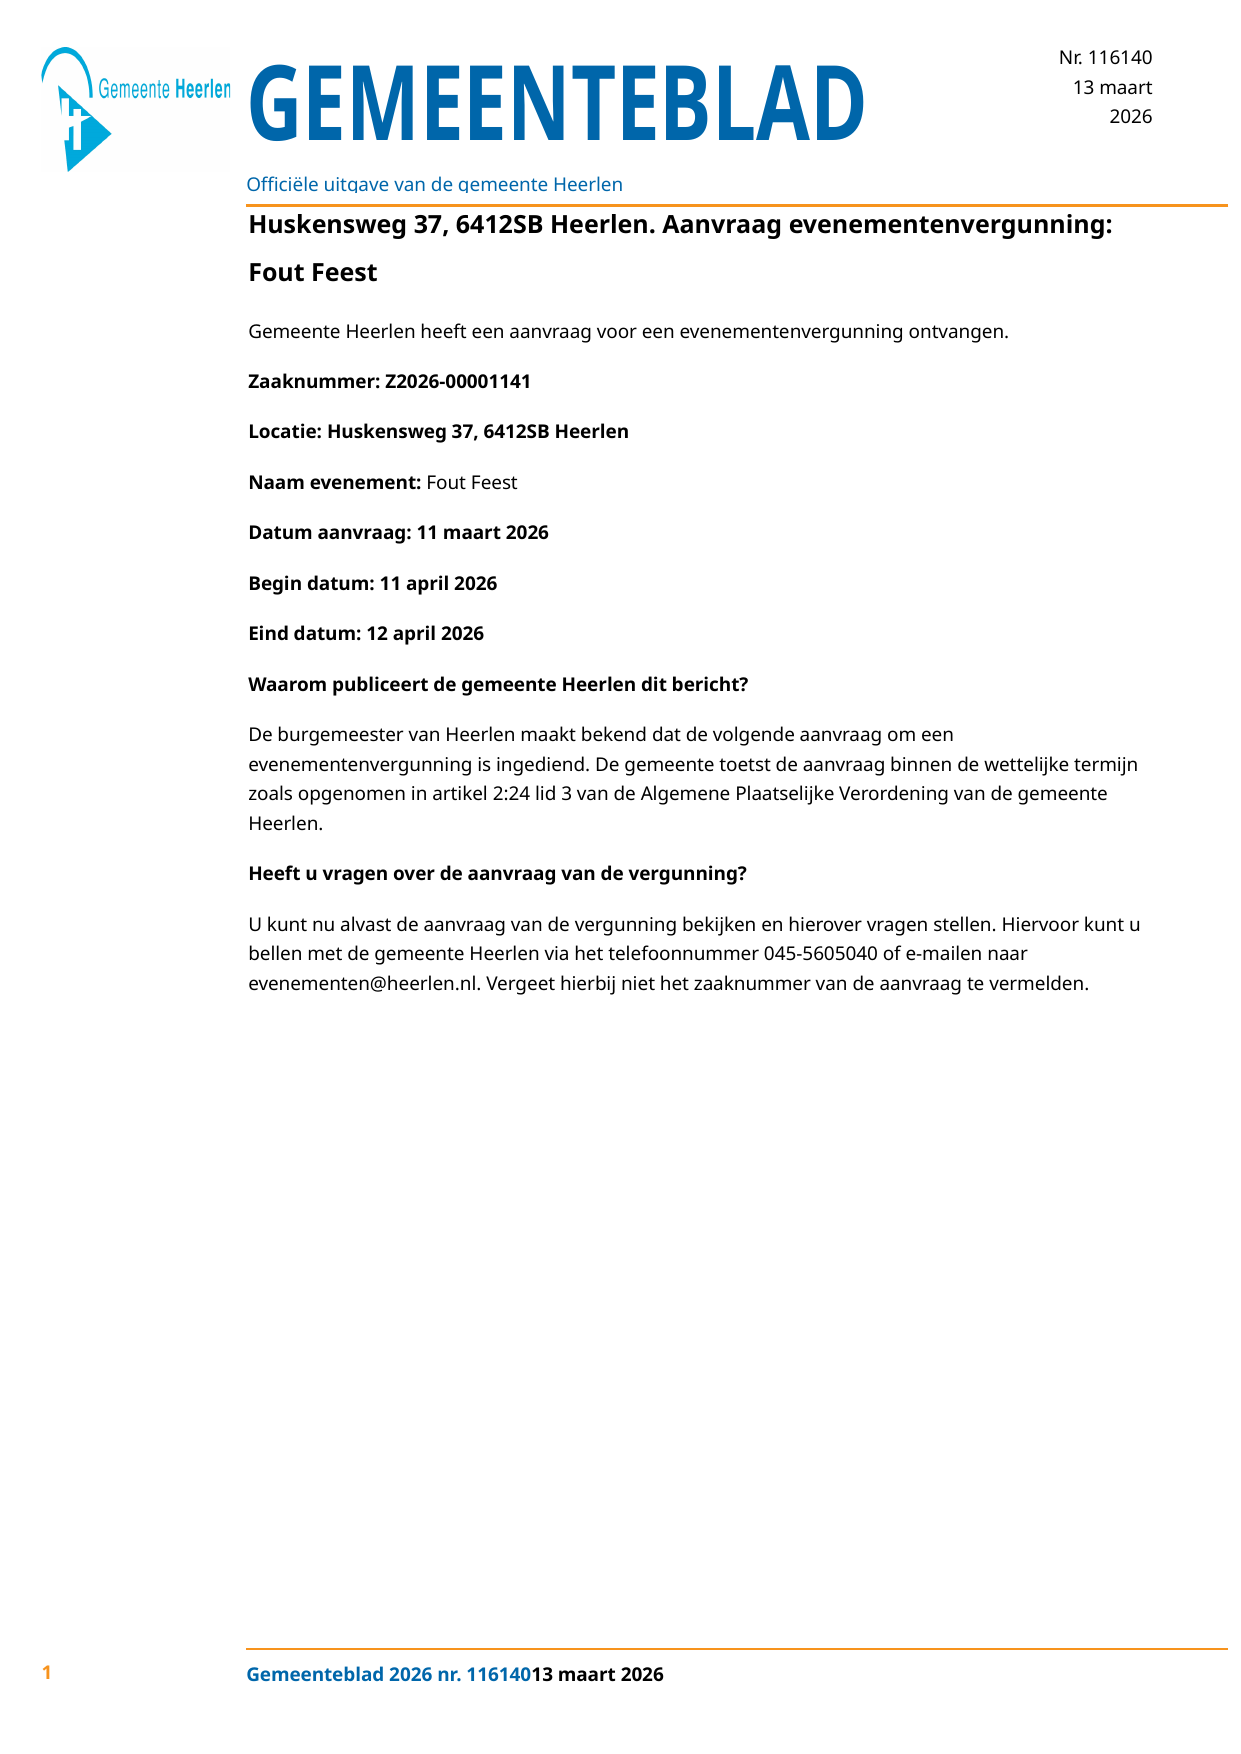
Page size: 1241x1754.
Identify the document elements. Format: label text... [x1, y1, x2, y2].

text Huskensweg 37, 6412SB Heerlen. Aanvraag evenementenvergunning: Fout Feest [248, 207, 1152, 288]
picture [41, 47, 59, 70]
text Begin datum: 11 april 2026 [248, 570, 1152, 596]
text U kunt nu alvast de aanvraag van de vergunning bekijken en hierover vragen stellen. Hiervoor kunt u bellen met de gemeente Heerlen via het telefoonnummer 045-5605040 of e-mailen naar evenementen@heerlen.nl. Vergeet hierbij niet het zaaknummer van de aanvraag te vermelden. [248, 911, 1152, 996]
text De burgemeester van Heerlen maakt bekend dat de volgende aanvraag om een evenementenvergunning is ingediend. De gemeente toetst de aanvraag binnen de wettelijke termijn zoals opgenomen in artikel 2:24 lid 3 van de Algemene Plaatselijke Verordening van de gemeente Heerlen. [248, 721, 1152, 836]
text Zaaknummer: Z2026-00001141 [248, 368, 1152, 394]
picture [41, 47, 231, 172]
text Gemeente Heerlen heeft een aanvraag voor een evenementenvergunning ontvangen. [248, 318, 1152, 344]
text Locatie: Huskensweg 37, 6412SB Heerlen [248, 419, 1152, 444]
text Datum aanvraag: 11 maart 2026 [248, 519, 1152, 545]
text Eind datum: 12 april 2026 [248, 620, 1152, 646]
text Heeft u vragen over de aanvraag van de vergunning? [248, 860, 1152, 886]
text Naam evenement: Fout Feest [248, 469, 1152, 495]
text Waarom publiceert de gemeente Heerlen dit bericht? [248, 671, 1152, 697]
